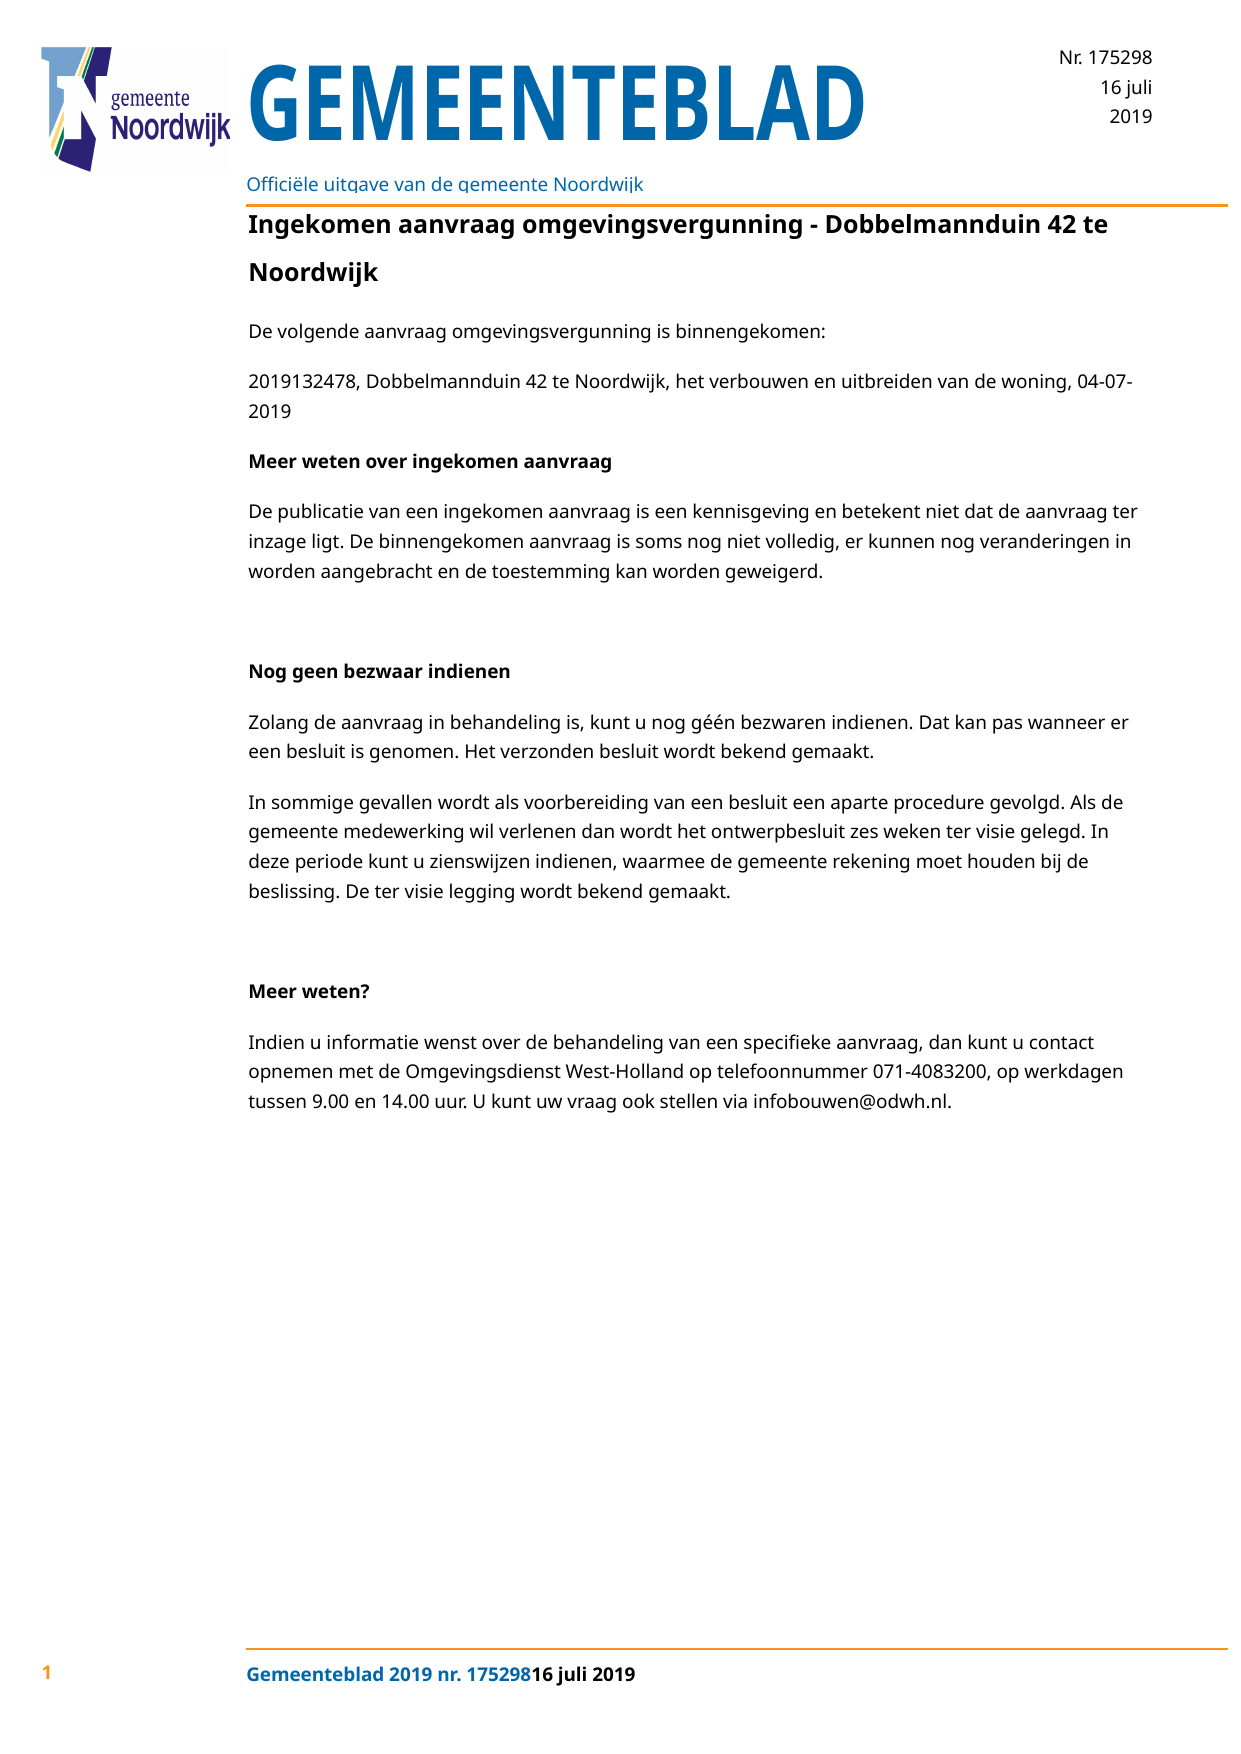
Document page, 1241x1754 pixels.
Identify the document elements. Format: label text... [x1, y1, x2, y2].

text Ingekomen aanvraag omgevingsvergunning - Dobbelmannduin 42 te Noordwijk [248, 207, 1152, 288]
text 2019132478, Dobbelmannduin 42 te Noordwijk, het verbouwen en uitbreiden van de woning, 04-07-2019 [248, 368, 1152, 424]
text Meer weten over ingekomen aanvraag [248, 448, 1152, 474]
text Indien u informatie wenst over de behandeling van een specifieke aanvraag, dan kunt u contact opnemen met de Omgevingsdienst West-Holland op telefoonnummer 071-4083200, op werkdagen tussen 9.00 en 14.00 uur. U kunt uw vraag ook stellen via infobouwen@odwh.nl. [248, 1029, 1152, 1114]
text Meer weten? [248, 979, 1152, 1004]
text De volgende aanvraag omgevingsvergunning is binnengekomen: [248, 318, 1152, 344]
text Zolang de aanvraag in behandeling is, kunt u nog géén bezwaren indienen. Dat kan pas wanneer er een besluit is genomen. Het verzonden besluit wordt bekend gemaakt. [248, 709, 1152, 764]
text In sommige gevallen wordt als voorbereiding van een besluit een aparte procedure gevolgd. Als de gemeente medewerking wil verlenen dan wordt het ontwerpbesluit zes weken ter visie gelegd. In deze periode kunt u zienswijzen indienen, waarmee de gemeente rekening moet houden bij de beslissing. De ter visie legging wordt bekend gemaakt. [248, 789, 1152, 904]
text De publicatie van een ingekomen aanvraag is een kennisgeving en betekent niet dat de aanvraag ter inzage ligt. De binnengekomen aanvraag is soms nog niet volledig, er kunnen nog veranderingen in worden aangebracht en de toestemming kan worden geweigerd. [248, 499, 1152, 584]
text Nog geen bezwaar indienen [248, 659, 1152, 684]
picture [41, 47, 231, 172]
